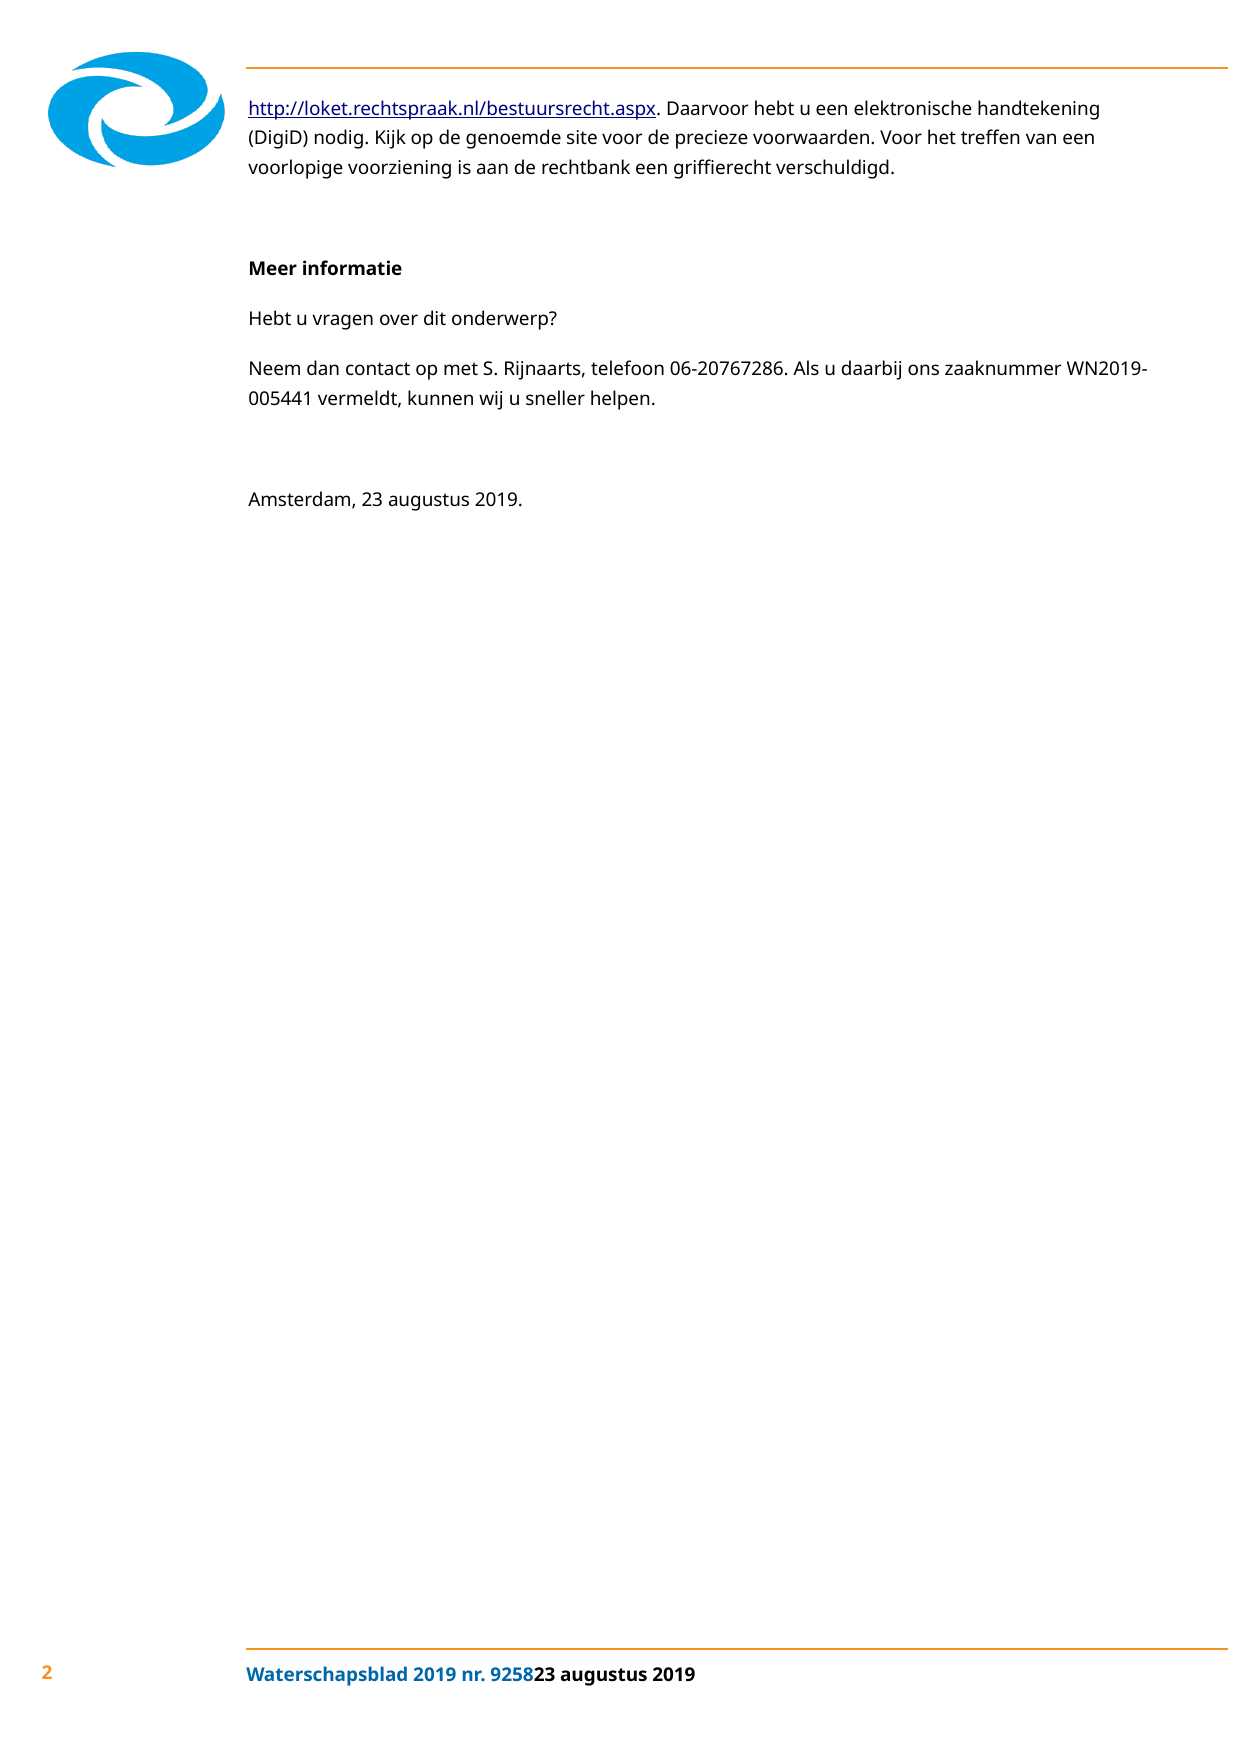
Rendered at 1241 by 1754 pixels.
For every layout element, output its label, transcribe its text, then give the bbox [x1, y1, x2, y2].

text Amsterdam, 23 augustus 2019. [248, 486, 1152, 512]
text http://loket.rechtspraak.nl/bestuursrecht.aspx. Daarvoor hebt u een elektronische handtekening (DigiD) nodig. Kijk op de genoemde site voor de precieze voorwaarden. Voor het treffen van een voorlopige voorziening is aan de rechtbank een griffierecht verschuldigd. [248, 95, 1152, 180]
picture [41, 47, 231, 172]
text Neem dan contact op met S. Rijnaarts, telefoon 06-20767286. Als u daarbij ons zaaknummer WN2019-005441 vermeldt, kunnen wij u sneller helpen. [248, 356, 1152, 411]
text Meer informatie [248, 255, 1152, 281]
text Hebt u vragen over dit onderwerp? [248, 305, 1152, 331]
